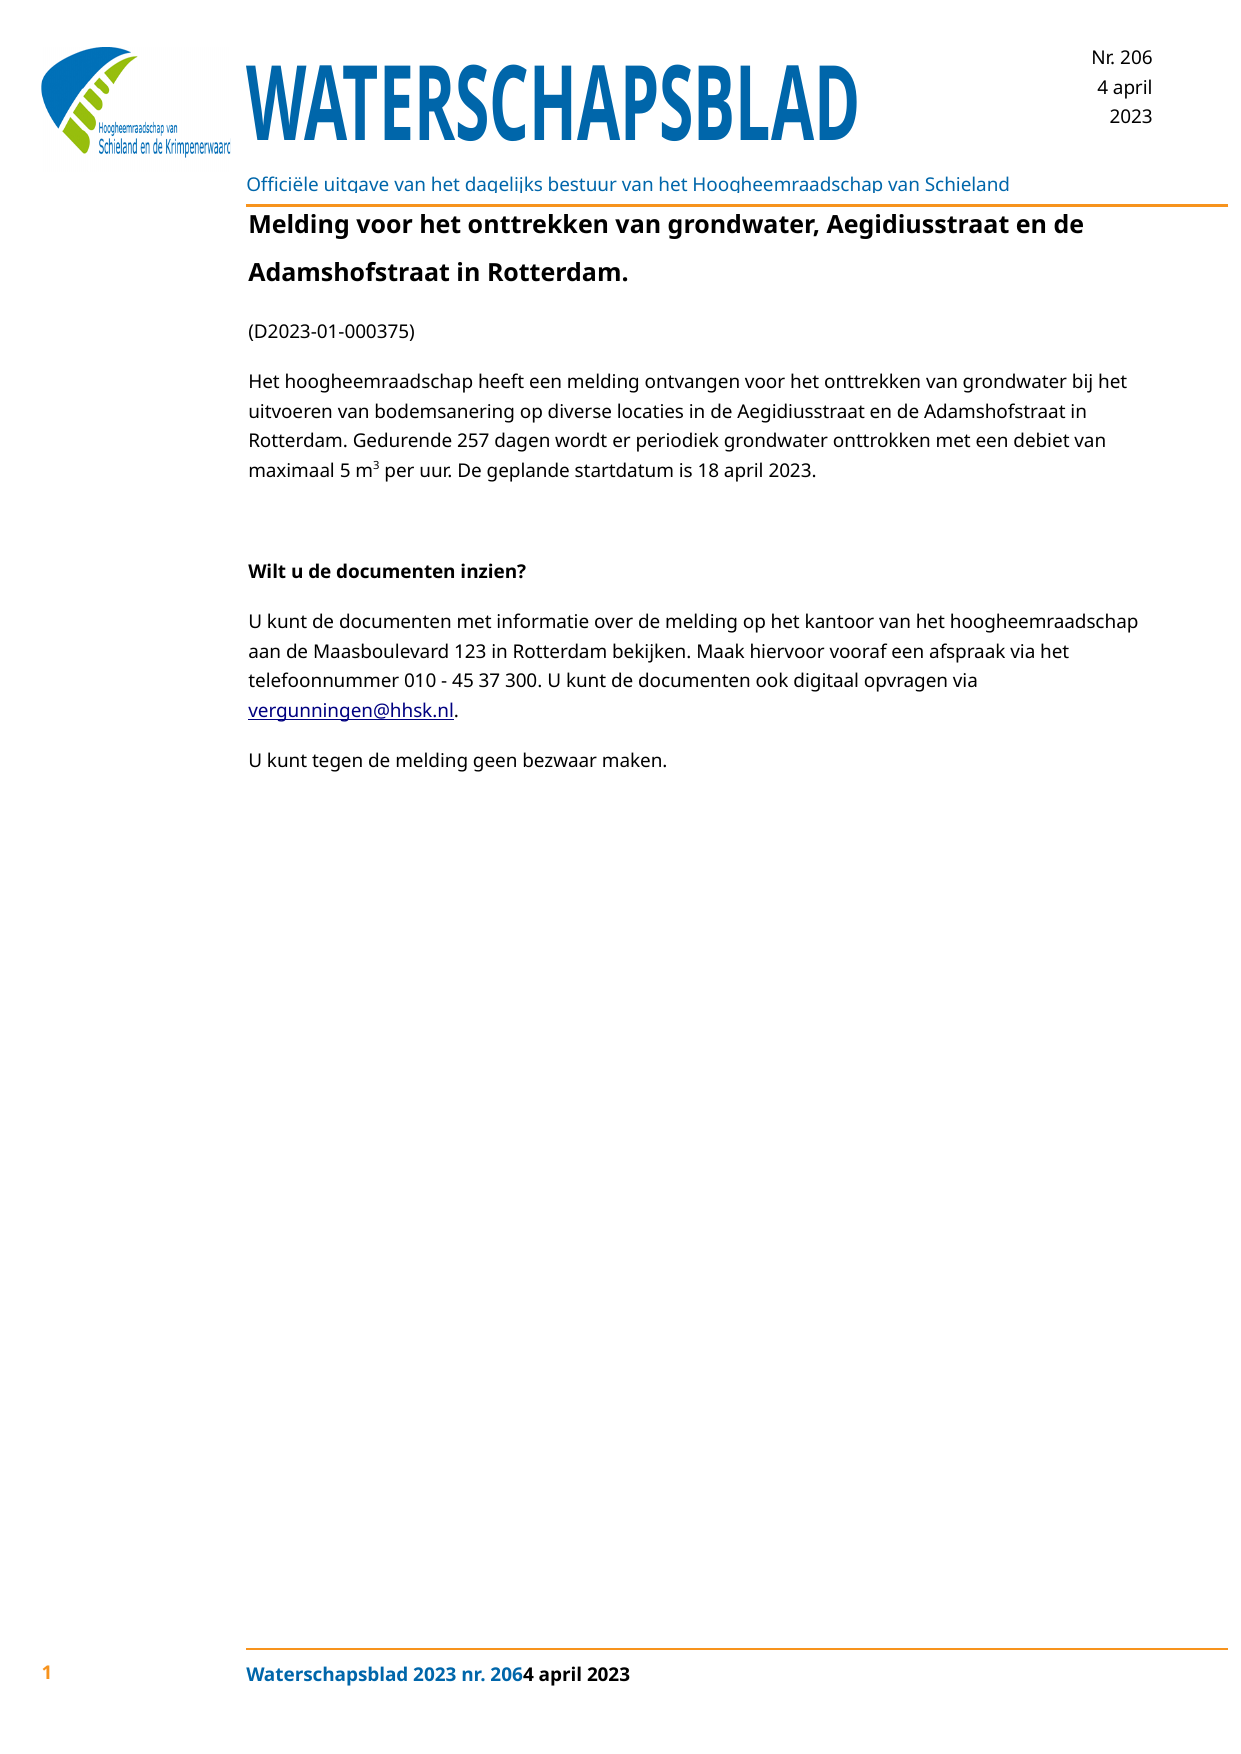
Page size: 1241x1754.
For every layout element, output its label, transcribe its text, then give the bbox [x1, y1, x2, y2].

text Melding voor het onttrekken van grondwater, Aegidiusstraat en de Adamshofstraat in Rotterdam. [248, 207, 1152, 288]
picture [41, 47, 231, 172]
text Het hoogheemraadschap heeft een melding ontvangen voor het onttrekken van grondwater bij het uitvoeren van bodemsanering op diverse locaties in de Aegidiusstraat en de Adamshofstraat in Rotterdam. Gedurende 257 dagen wordt er periodiek grondwater onttrokken met een debiet van maximaal 5 m3 per uur. De geplande startdatum is 18 april 2023. [248, 368, 1152, 483]
text (D2023-01-000375) [248, 318, 1152, 344]
text U kunt de documenten met informatie over de melding op het kantoor van het hoogheemraadschap aan de Maasboulevard 123 in Rotterdam bekijken. Maak hiervoor vooraf een afspraak via het telefoonnummer 010 - 45 37 300. U kunt de documenten ook digitaal opvragen via vergunningen@hhsk.nl. [248, 608, 1152, 723]
text U kunt tegen de melding geen bezwaar maken. [248, 747, 1152, 773]
text Wilt u de documenten inzien? [248, 558, 1152, 584]
